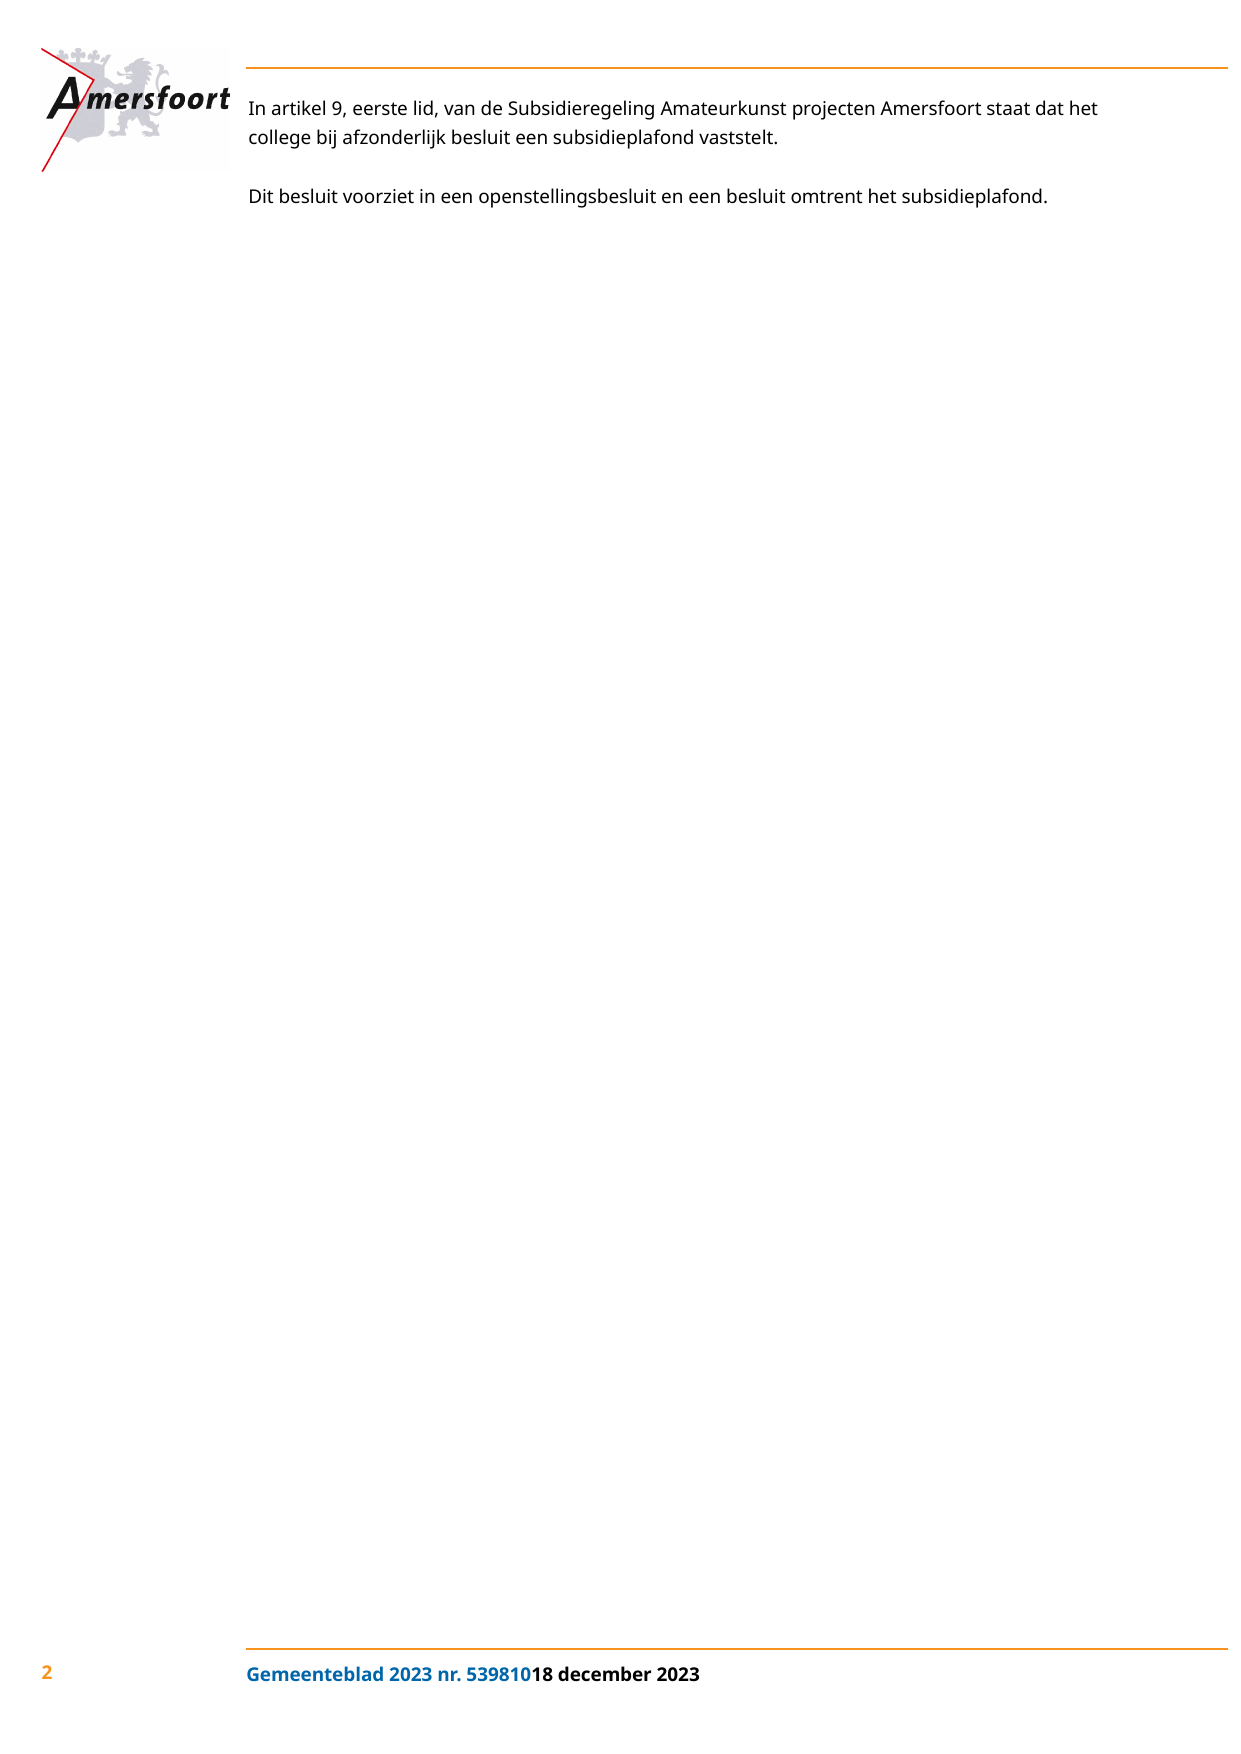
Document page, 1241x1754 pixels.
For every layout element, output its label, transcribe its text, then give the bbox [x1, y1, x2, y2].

picture [41, 47, 231, 172]
text Dit besluit voorziet in een openstellingsbesluit en een besluit omtrent het subsidieplafond. [248, 183, 1152, 209]
text In artikel 9, eerste lid, van de Subsidieregeling Amateurkunst projecten Amersfoort staat dat het college bij afzonderlijk besluit een subsidieplafond vaststelt. [248, 95, 1152, 150]
